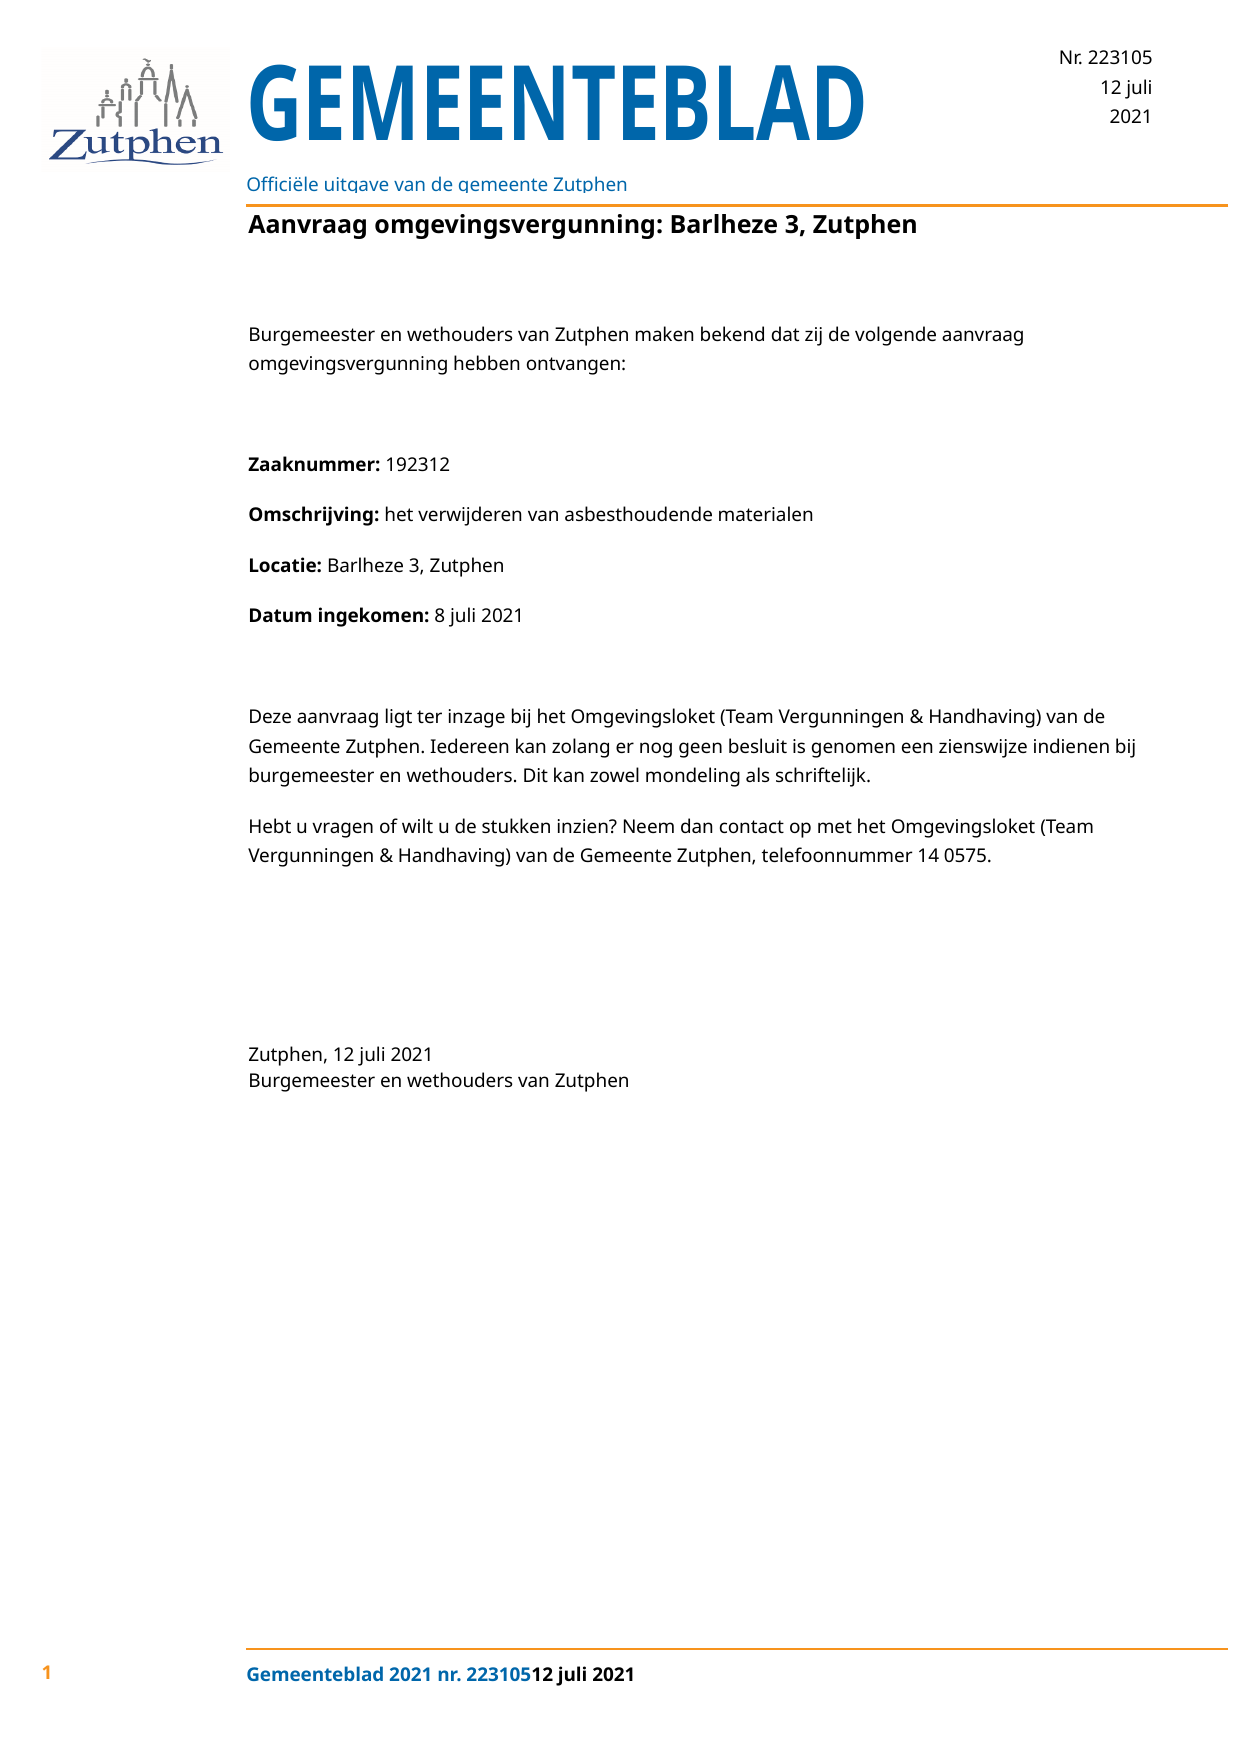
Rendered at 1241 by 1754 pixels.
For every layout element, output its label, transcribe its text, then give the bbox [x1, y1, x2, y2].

text Burgemeester en wethouders van Zutphen [248, 1067, 1152, 1093]
text Zutphen, 12 juli 2021 [248, 1041, 1152, 1067]
text Deze aanvraag ligt ter inzage bij het Omgevingsloket (Team Vergunningen & Handhaving) van de Gemeente Zutphen. Iedereen kan zolang er nog geen besluit is genomen een zienswijze indienen bij burgemeester en wethouders. Dit kan zowel mondeling als schriftelijk. [248, 703, 1152, 788]
text Burgemeester en wethouders van Zutphen maken bekend dat zij de volgende aanvraag omgevingsvergunning hebben ontvangen: [248, 321, 1152, 376]
text Omschrijving: het verwijderen van asbesthoudende materialen [248, 502, 1152, 527]
text Aanvraag omgevingsvergunning: Barlheze 3, Zutphen [248, 207, 1152, 241]
text Zaaknummer: 192312 [248, 451, 1152, 477]
text Hebt u vragen of wilt u de stukken inzien? Neem dan contact op met het Omgevingsloket (Team Vergunningen & Handhaving) van de Gemeente Zutphen, telefoonnummer 14 0575. [248, 813, 1152, 868]
text Locatie: Barlheze 3, Zutphen [248, 552, 1152, 578]
text Datum ingekomen: 8 juli 2021 [248, 602, 1152, 628]
picture [41, 47, 231, 172]
